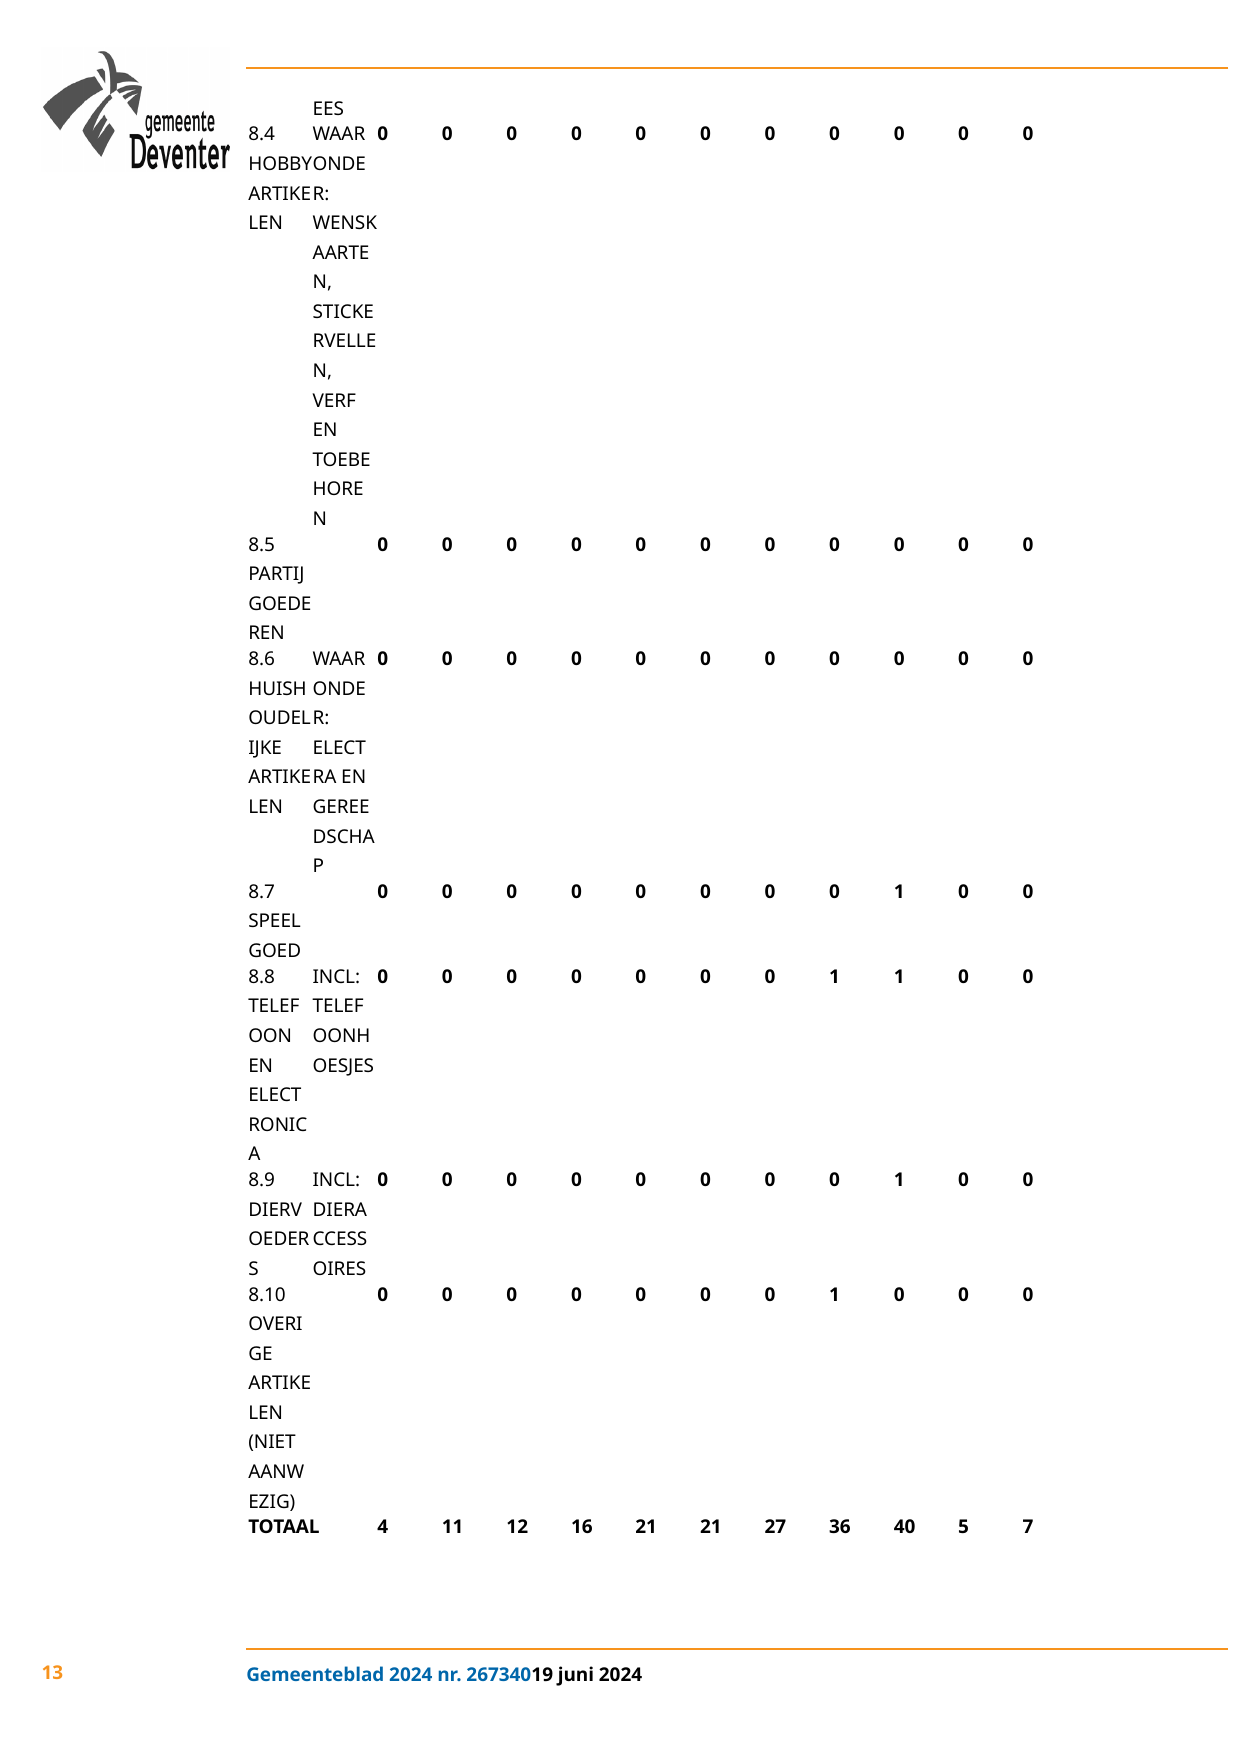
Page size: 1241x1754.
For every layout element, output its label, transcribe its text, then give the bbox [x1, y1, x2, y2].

table_cell 8.8 TELEFOON EN ELECTRONICA [248, 963, 312, 1166]
table_cell 7 [1023, 1514, 1087, 1539]
table_cell 8.6 HUISHOUDELIJKE ARTIKELEN [248, 645, 312, 878]
table_cell 0 [635, 1166, 700, 1281]
table_cell 0 [764, 1166, 829, 1281]
table_cell 8.4 HOBBYARTIKELEN [248, 121, 312, 531]
table_cell 4 [377, 1514, 442, 1539]
table_cell 0 [764, 121, 829, 531]
table_cell 0 [829, 645, 893, 878]
table_cell 0 [377, 1281, 442, 1513]
table_cell 0 [700, 878, 764, 963]
table_cell 0 [571, 878, 635, 963]
table_cell 11 [442, 1514, 506, 1539]
table_cell 0 [442, 1166, 506, 1281]
table_cell 27 [764, 1514, 829, 1539]
table_cell 0 [958, 645, 1022, 878]
table_cell 0 [958, 1281, 1022, 1513]
table_cell 0 [442, 121, 506, 531]
table_cell 1 [829, 963, 893, 1166]
table_cell 0 [1023, 1281, 1087, 1513]
table_cell [635, 95, 700, 121]
table_cell EES [313, 95, 377, 121]
table_cell INCL: DIERACCESSOIRES [313, 1166, 377, 1281]
table_cell [248, 95, 312, 121]
table_cell 0 [829, 531, 893, 645]
table_cell [1087, 1166, 1152, 1281]
table_cell 1 [894, 878, 958, 963]
table_cell 0 [571, 121, 635, 531]
table_cell [1023, 95, 1087, 121]
table_cell 0 [377, 121, 442, 531]
table_cell 16 [571, 1514, 635, 1539]
table_cell 0 [1023, 878, 1087, 963]
table_cell 0 [958, 531, 1022, 645]
table_cell 0 [700, 1281, 764, 1513]
table_cell 36 [829, 1514, 893, 1539]
table_cell 0 [958, 1166, 1022, 1281]
table_cell 0 [635, 963, 700, 1166]
table_cell 0 [700, 121, 764, 531]
table_cell 5 [958, 1514, 1022, 1539]
table_cell [1087, 878, 1152, 963]
table_cell 0 [894, 645, 958, 878]
table_cell 0 [506, 1281, 571, 1513]
table_cell [1087, 1281, 1152, 1513]
table_cell 0 [571, 1281, 635, 1513]
table_cell 0 [635, 878, 700, 963]
table_cell [958, 95, 1022, 121]
table_cell 0 [894, 1281, 958, 1513]
table_cell 0 [506, 121, 571, 531]
table_cell 1 [894, 963, 958, 1166]
table_cell [442, 95, 506, 121]
table_cell 21 [635, 1514, 700, 1539]
table_cell 0 [506, 878, 571, 963]
table_cell [764, 95, 829, 121]
table_cell 21 [700, 1514, 764, 1539]
table_cell 8.10 OVERIGE ARTIKELEN (NIET AANWEZIG) [248, 1281, 312, 1513]
table_cell 0 [829, 121, 893, 531]
table_cell WAARONDER: WENSKAARTEN, STICKERVELLEN, VERF EN TOEBEHOREN [313, 121, 377, 531]
table_cell 0 [764, 963, 829, 1166]
table_cell [377, 95, 442, 121]
table_cell [1087, 645, 1152, 878]
table_cell 0 [700, 963, 764, 1166]
table_cell [1087, 963, 1152, 1166]
table_cell 0 [377, 645, 442, 878]
table_cell 0 [377, 878, 442, 963]
table_cell 0 [506, 963, 571, 1166]
table_cell [1087, 95, 1152, 121]
table_cell 0 [894, 531, 958, 645]
table_cell 0 [764, 878, 829, 963]
table_cell 0 [764, 1281, 829, 1513]
table_cell 0 [442, 878, 506, 963]
table_cell 1 [829, 1281, 893, 1513]
table_cell 0 [764, 645, 829, 878]
table_cell 0 [1023, 963, 1087, 1166]
table_cell 0 [958, 963, 1022, 1166]
table_cell 0 [442, 963, 506, 1166]
table_cell WAARONDER: ELECTRA EN GEREEDSCHAP [313, 645, 377, 878]
table_cell INCL: TELEFOONHOESJES [313, 963, 377, 1166]
table_cell 0 [635, 121, 700, 531]
table_cell 1 [894, 1166, 958, 1281]
table_cell 0 [958, 878, 1022, 963]
table_cell [1087, 121, 1152, 531]
table_cell 0 [1023, 1166, 1087, 1281]
table_cell 8.5 PARTIJGOEDEREN [248, 531, 312, 645]
table_cell 0 [506, 531, 571, 645]
table_cell 0 [571, 963, 635, 1166]
table_cell [506, 95, 571, 121]
table_cell 0 [635, 531, 700, 645]
table_cell [313, 1281, 377, 1513]
table_cell [700, 95, 764, 121]
table_cell 0 [1023, 531, 1087, 645]
table_cell [829, 95, 893, 121]
table_cell 0 [700, 1166, 764, 1281]
table_cell 0 [571, 531, 635, 645]
table_cell 0 [571, 645, 635, 878]
table_cell 0 [894, 121, 958, 531]
table_cell 0 [377, 531, 442, 645]
table_cell 0 [377, 1166, 442, 1281]
table_cell 0 [700, 645, 764, 878]
table_cell 0 [829, 1166, 893, 1281]
table_cell [1087, 531, 1152, 645]
table_cell [894, 95, 958, 121]
table_cell 0 [442, 531, 506, 645]
table_cell TOTAAL [248, 1514, 377, 1539]
table_cell 0 [506, 645, 571, 878]
table_cell 0 [442, 645, 506, 878]
table_cell 0 [506, 1166, 571, 1281]
table_cell [571, 95, 635, 121]
table_cell 0 [1023, 645, 1087, 878]
table_cell 12 [506, 1514, 571, 1539]
table_cell 0 [700, 531, 764, 645]
table_cell 0 [635, 645, 700, 878]
table_cell 0 [764, 531, 829, 645]
table_cell 8.7 SPEELGOED [248, 878, 312, 963]
picture [41, 47, 231, 172]
table_cell [313, 531, 377, 645]
table_cell 0 [958, 121, 1022, 531]
table_cell 40 [894, 1514, 958, 1539]
table_cell 8.9 DIERVOEDERS [248, 1166, 312, 1281]
table_cell 0 [442, 1281, 506, 1513]
table_cell 0 [635, 1281, 700, 1513]
table_cell 0 [571, 1166, 635, 1281]
table_cell 0 [1023, 121, 1087, 531]
table_cell 0 [377, 963, 442, 1166]
table_cell [313, 878, 377, 963]
table_cell 0 [829, 878, 893, 963]
